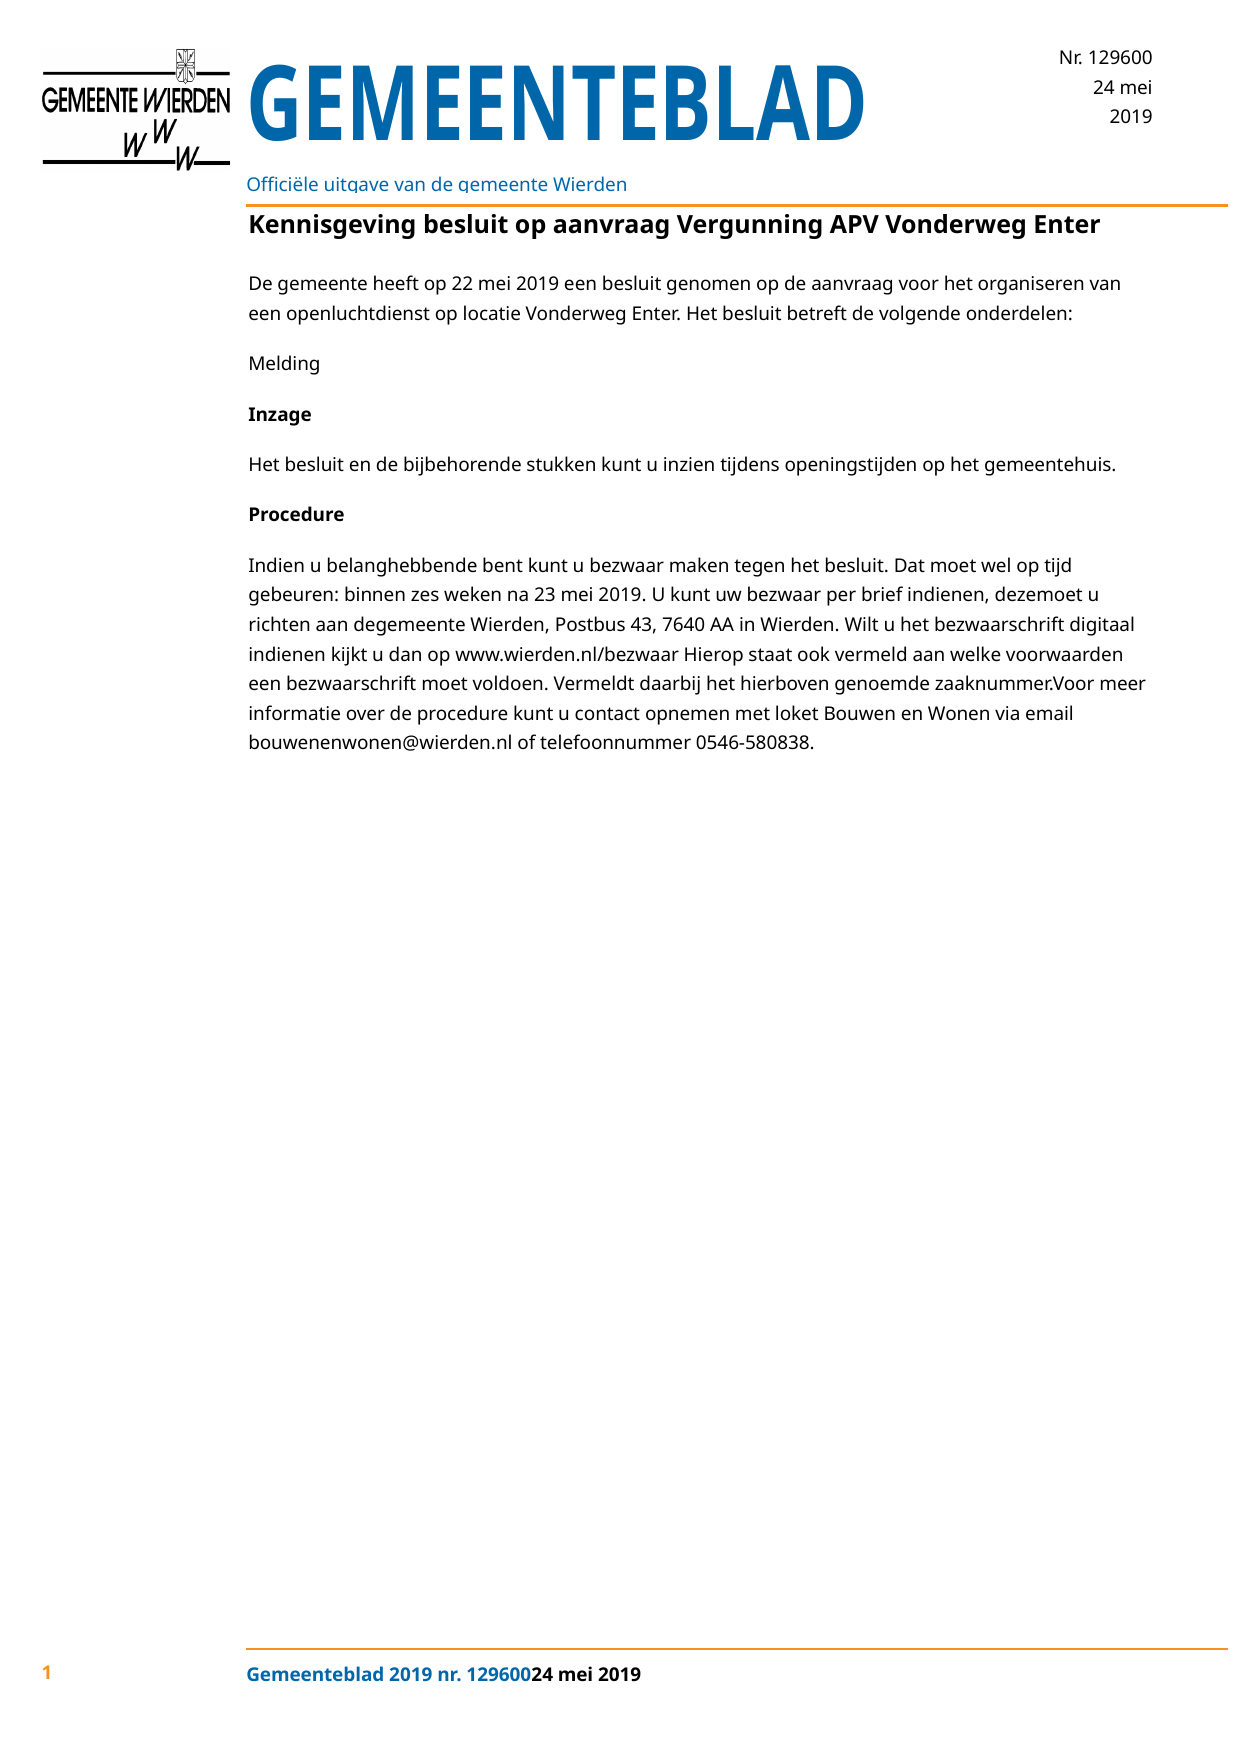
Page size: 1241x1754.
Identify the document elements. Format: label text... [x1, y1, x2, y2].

text Kennisgeving besluit op aanvraag Vergunning APV Vonderweg Enter [248, 207, 1152, 241]
text Het besluit en de bijbehorende stukken kunt u inzien tijdens openingstijden op het gemeentehuis. [248, 451, 1152, 477]
text Indien u belanghebbende bent kunt u bezwaar maken tegen het besluit. Dat moet wel op tijd gebeuren: binnen zes weken na 23 mei 2019. U kunt uw bezwaar per brief indienen, dezemoet u richten aan degemeente Wierden, Postbus 43, 7640 AA in Wierden. Wilt u het bezwaarschrift digitaal indienen kijkt u dan op www.wierden.nl/bezwaar Hierop staat ook vermeld aan welke voorwaarden een bezwaarschrift moet voldoen. Vermeldt daarbij het hierboven genoemde zaaknummer.Voor meer informatie over de procedure kunt u contact opnemen met loket Bouwen en Wonen via email bouwenenwonen@wierden.nl of telefoonnummer 0546-580838. [248, 552, 1152, 755]
text Procedure [248, 502, 1152, 527]
picture [41, 47, 231, 172]
text Melding [248, 350, 1152, 376]
text De gemeente heeft op 22 mei 2019 een besluit genomen op de aanvraag voor het organiseren van een openluchtdienst op locatie Vonderweg Enter. Het besluit betreft de volgende onderdelen: [248, 270, 1152, 326]
text Inzage [248, 401, 1152, 426]
